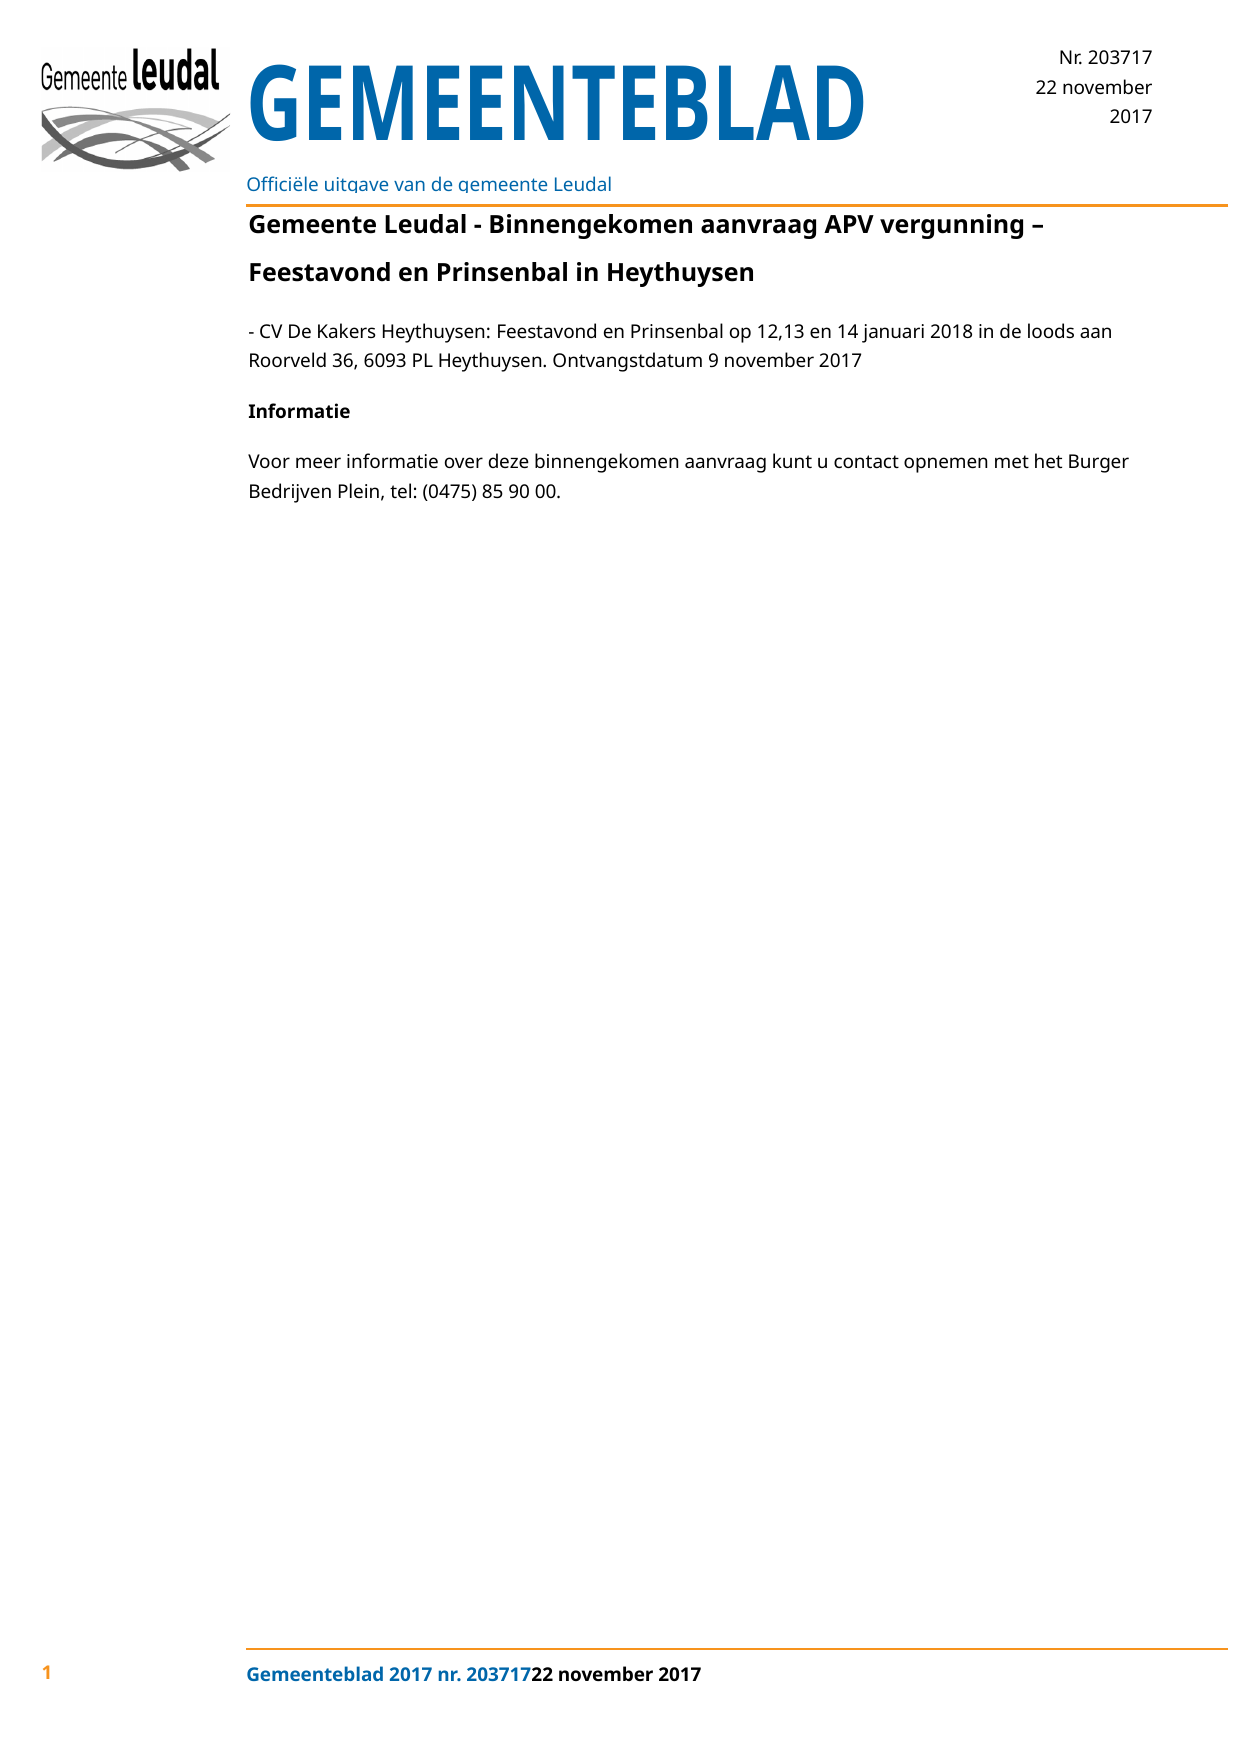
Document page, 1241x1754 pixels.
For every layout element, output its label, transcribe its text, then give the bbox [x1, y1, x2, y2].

text Voor meer informatie over deze binnengekomen aanvraag kunt u contact opnemen met het Burger Bedrijven Plein, tel: (0475) 85 90 00. [248, 448, 1152, 504]
text Gemeente Leudal - Binnengekomen aanvraag APV vergunning – Feestavond en Prinsenbal in Heythuysen [248, 207, 1152, 288]
text - CV De Kakers Heythuysen: Feestavond en Prinsenbal op 12,13 en 14 januari 2018 in de loods aan Roorveld 36, 6093 PL Heythuysen. Ontvangstdatum 9 november 2017 [248, 318, 1152, 373]
text Informatie [248, 398, 1152, 424]
picture [41, 47, 231, 172]
